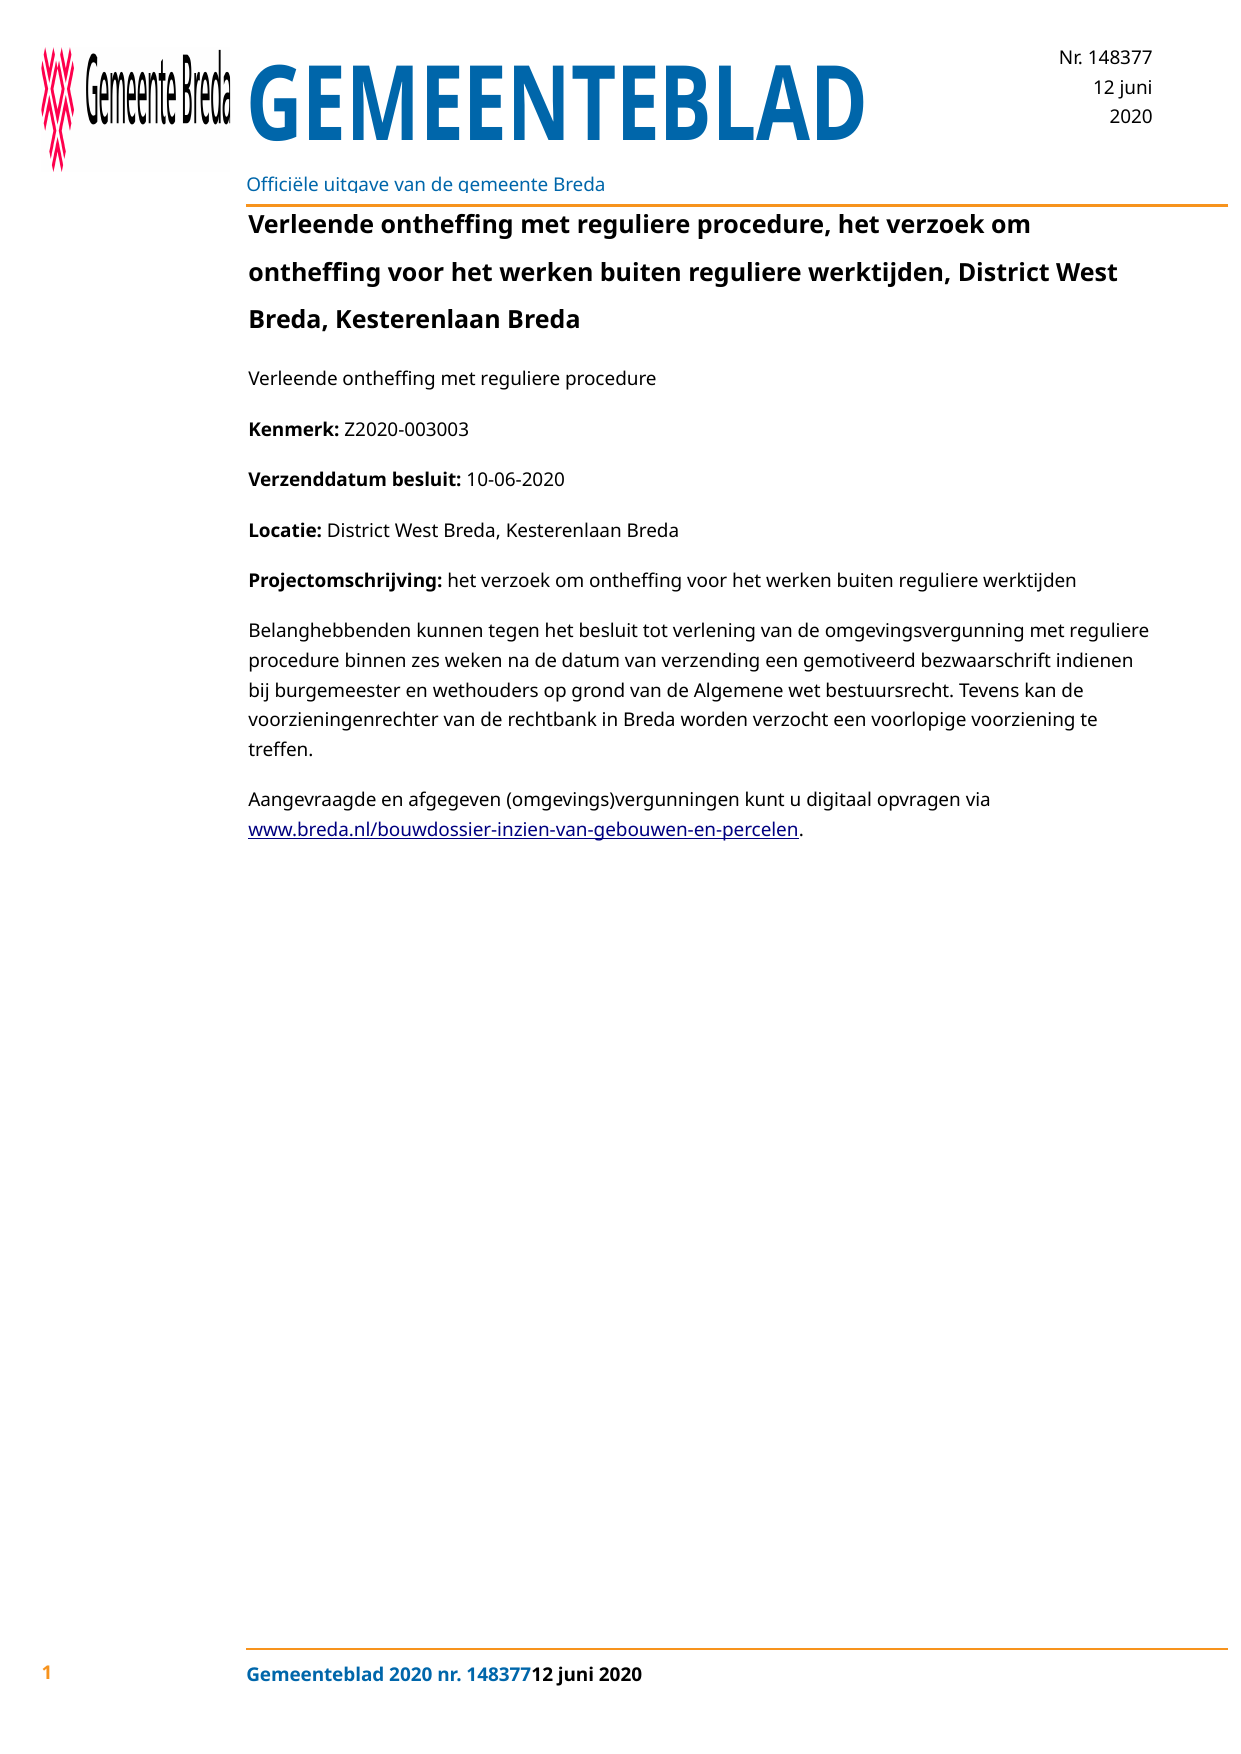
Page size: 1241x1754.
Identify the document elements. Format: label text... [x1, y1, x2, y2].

text Kenmerk: Z2020-003003 [248, 416, 1152, 442]
picture [41, 47, 231, 172]
text Projectomschrijving: het verzoek om ontheffing voor het werken buiten reguliere werktijden [248, 567, 1152, 593]
text Locatie: District West Breda, Kesterenlaan Breda [248, 517, 1152, 542]
text Verleende ontheffing met reguliere procedure, het verzoek om ontheffing voor het werken buiten reguliere werktijden, District West Breda, Kesterenlaan Breda [248, 207, 1152, 336]
text Verzenddatum besluit: 10-06-2020 [248, 466, 1152, 492]
text Verleende ontheffing met reguliere procedure [248, 366, 1152, 391]
text Belanghebbenden kunnen tegen het besluit tot verlening van de omgevingsvergunning met reguliere procedure binnen zes weken na de datum van verzending een gemotiveerd bezwaarschrift indienen bij burgemeester en wethouders op grond van de Algemene wet bestuursrecht. Tevens kan de voorzieningenrechter van de rechtbank in Breda worden verzocht een voorlopige voorziening te treffen. [248, 618, 1152, 762]
text Aangevraagde en afgegeven (omgevings)vergunningen kunt u digitaal opvragen via www.breda.nl/bouwdossier-inzien-van-gebouwen-en-percelen. [248, 786, 1152, 842]
